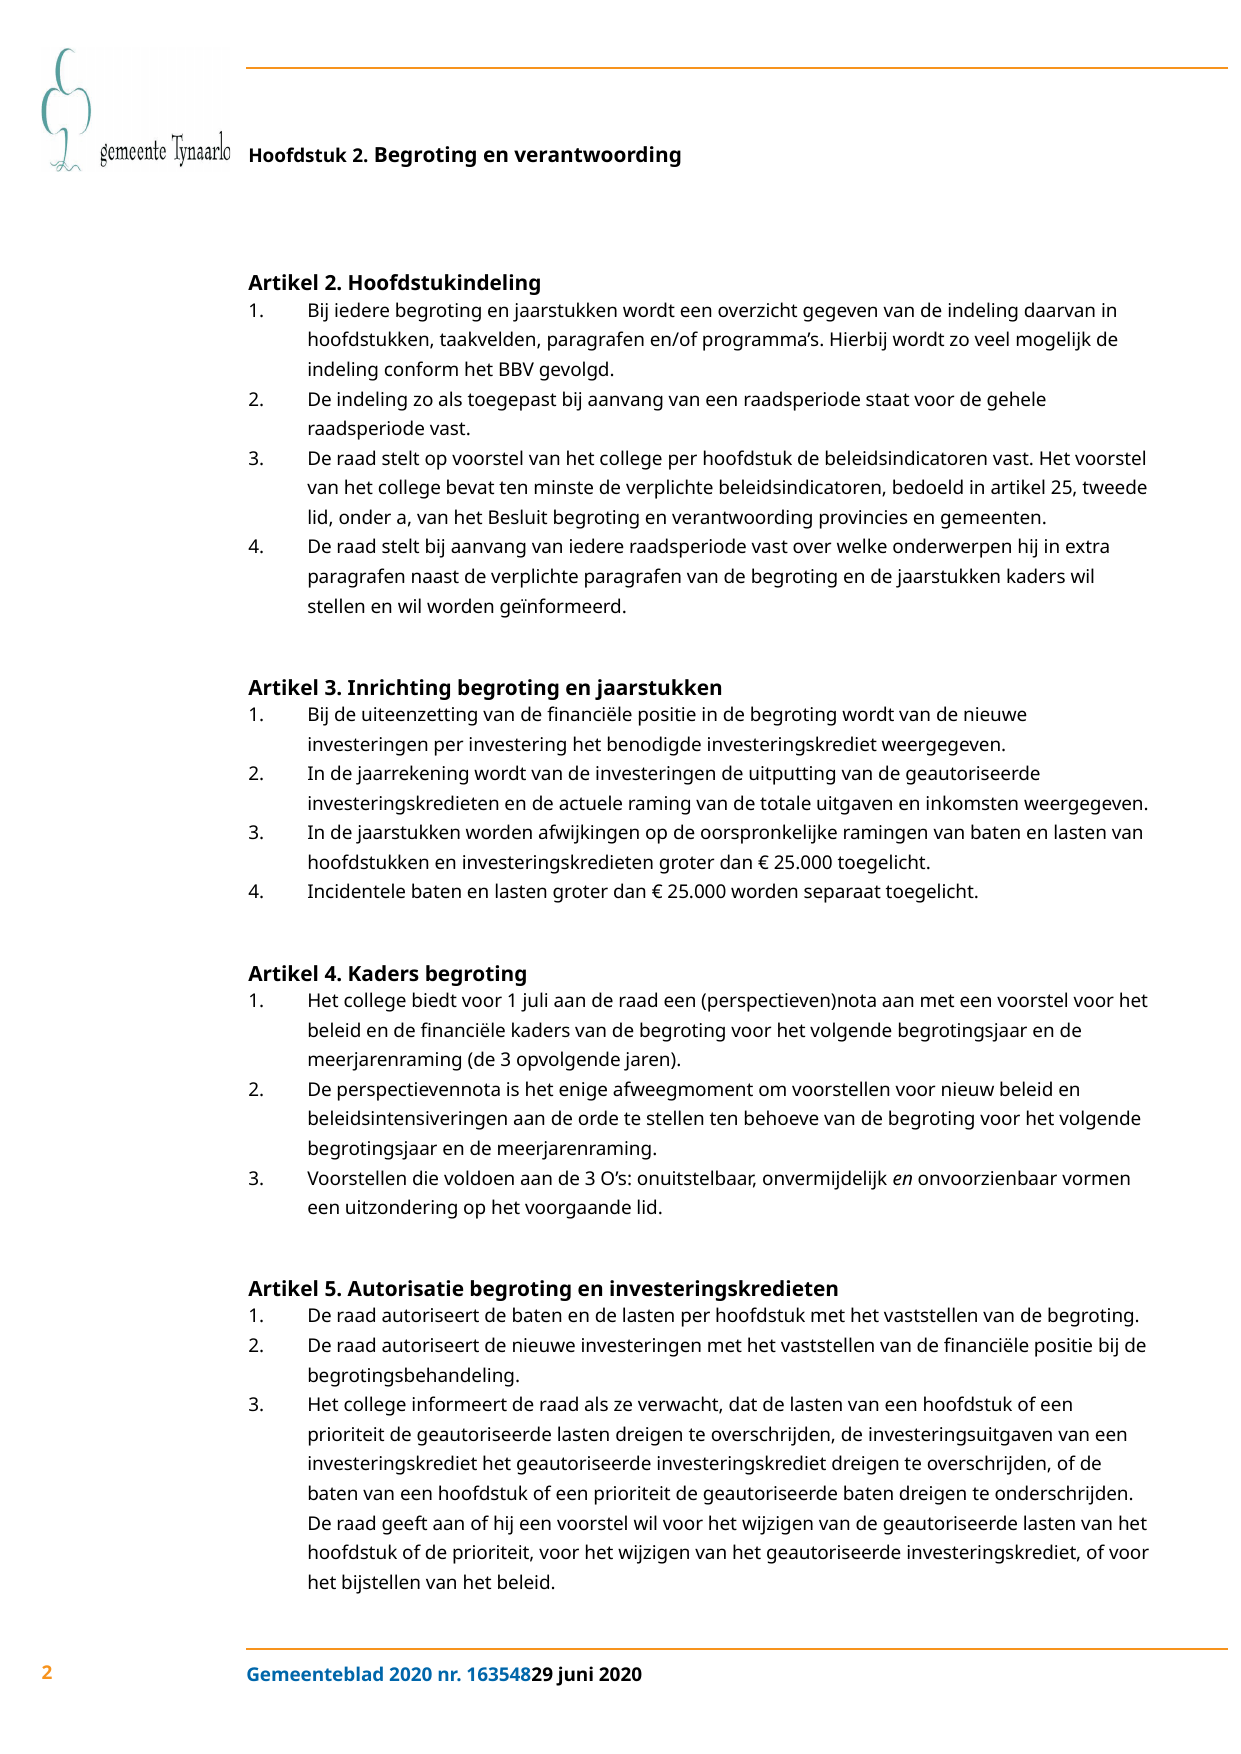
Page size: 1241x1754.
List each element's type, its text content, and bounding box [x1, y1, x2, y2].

picture [41, 47, 231, 172]
list De raad autoriseert de nieuwe investeringen met het vaststellen van de financiële positie bij de begrotingsbehandeling. [248, 1332, 1152, 1388]
list Voorstellen die voldoen aan de 3 O’s: onuitstelbaar, onvermijdelijk en onvoorzienbaar vormen een uitzondering op het voorgaande lid. [248, 1165, 1152, 1220]
list De indeling zo als toegepast bij aanvang van een raadsperiode staat voor de gehele raadsperiode vast. [248, 386, 1152, 441]
list Het college biedt voor 1 juli aan de raad een (perspectieven)nota aan met een voorstel voor het beleid en de financiële kaders van de begroting voor het volgende begrotingsjaar en de meerjarenraming (de 3 opvolgende jaren). [248, 987, 1152, 1072]
list In de jaarrekening wordt van de investeringen de uitputting van de geautoriseerde investeringskredieten en de actuele raming van de totale uitgaven en inkomsten weergegeven. [248, 760, 1152, 816]
list In de jaarstukken worden afwijkingen op de oorspronkelijke ramingen van baten en lasten van hoofdstukken en investeringskredieten groter dan € 25.000 toegelicht. [248, 819, 1152, 875]
list De perspectievennota is het enige afweegmoment om voorstellen voor nieuw beleid en beleidsintensiveringen aan de orde te stellen ten behoeve van de begroting voor het volgende begrotingsjaar en de meerjarenraming. [248, 1076, 1152, 1161]
list Incidentele baten en lasten groter dan € 25.000 worden separaat toegelicht. [248, 879, 1152, 904]
text Artikel 3. Inrichting begroting en jaarstukken [248, 673, 1152, 701]
list Het college informeert de raad als ze verwacht, dat de lasten van een hoofdstuk of een prioriteit de geautoriseerde lasten dreigen te overschrijden, de investeringsuitgaven van een investeringskrediet het geautoriseerde investeringskrediet dreigen te overschrijden, of de baten van een hoofdstuk of een prioriteit de geautoriseerde baten dreigen te onderschrijden. De raad geeft aan of hij een voorstel wil voor het wijzigen van de geautoriseerde lasten van het hoofdstuk of de prioriteit, voor het wijzigen van het geautoriseerde investeringskrediet, of voor het bijstellen van het beleid. [248, 1391, 1152, 1595]
text Hoofdstuk 2. Begroting en verantwoording [248, 140, 1152, 169]
text Artikel 4. Kaders begroting [248, 959, 1152, 987]
list Bij iedere begroting en jaarstukken wordt een overzicht gegeven van de indeling daarvan in hoofdstukken, taakvelden, paragrafen en/of programma’s. Hierbij wordt zo veel mogelijk de indeling conform het BBV gevolgd. [248, 297, 1152, 382]
list De raad autoriseert de baten en de lasten per hoofdstuk met het vaststellen van de begroting. [248, 1303, 1152, 1328]
text Artikel 2. Hoofdstukindeling [248, 268, 1152, 297]
list De raad stelt bij aanvang van iedere raadsperiode vast over welke onderwerpen hij in extra paragrafen naast de verplichte paragrafen van de begroting en de jaarstukken kaders wil stellen en wil worden geïnformeerd. [248, 534, 1152, 618]
list De raad stelt op voorstel van het college per hoofdstuk de beleidsindicatoren vast. Het voorstel van het college bevat ten minste de verplichte beleidsindicatoren, bedoeld in artikel 25, tweede lid, onder a, van het Besluit begroting en verantwoording provincies en gemeenten. [248, 445, 1152, 530]
text Artikel 5. Autorisatie begroting en investeringskredieten [248, 1274, 1152, 1303]
list Bij de uiteenzetting van de financiële positie in de begroting wordt van de nieuwe investeringen per investering het benodigde investeringskrediet weergegeven. [248, 701, 1152, 757]
